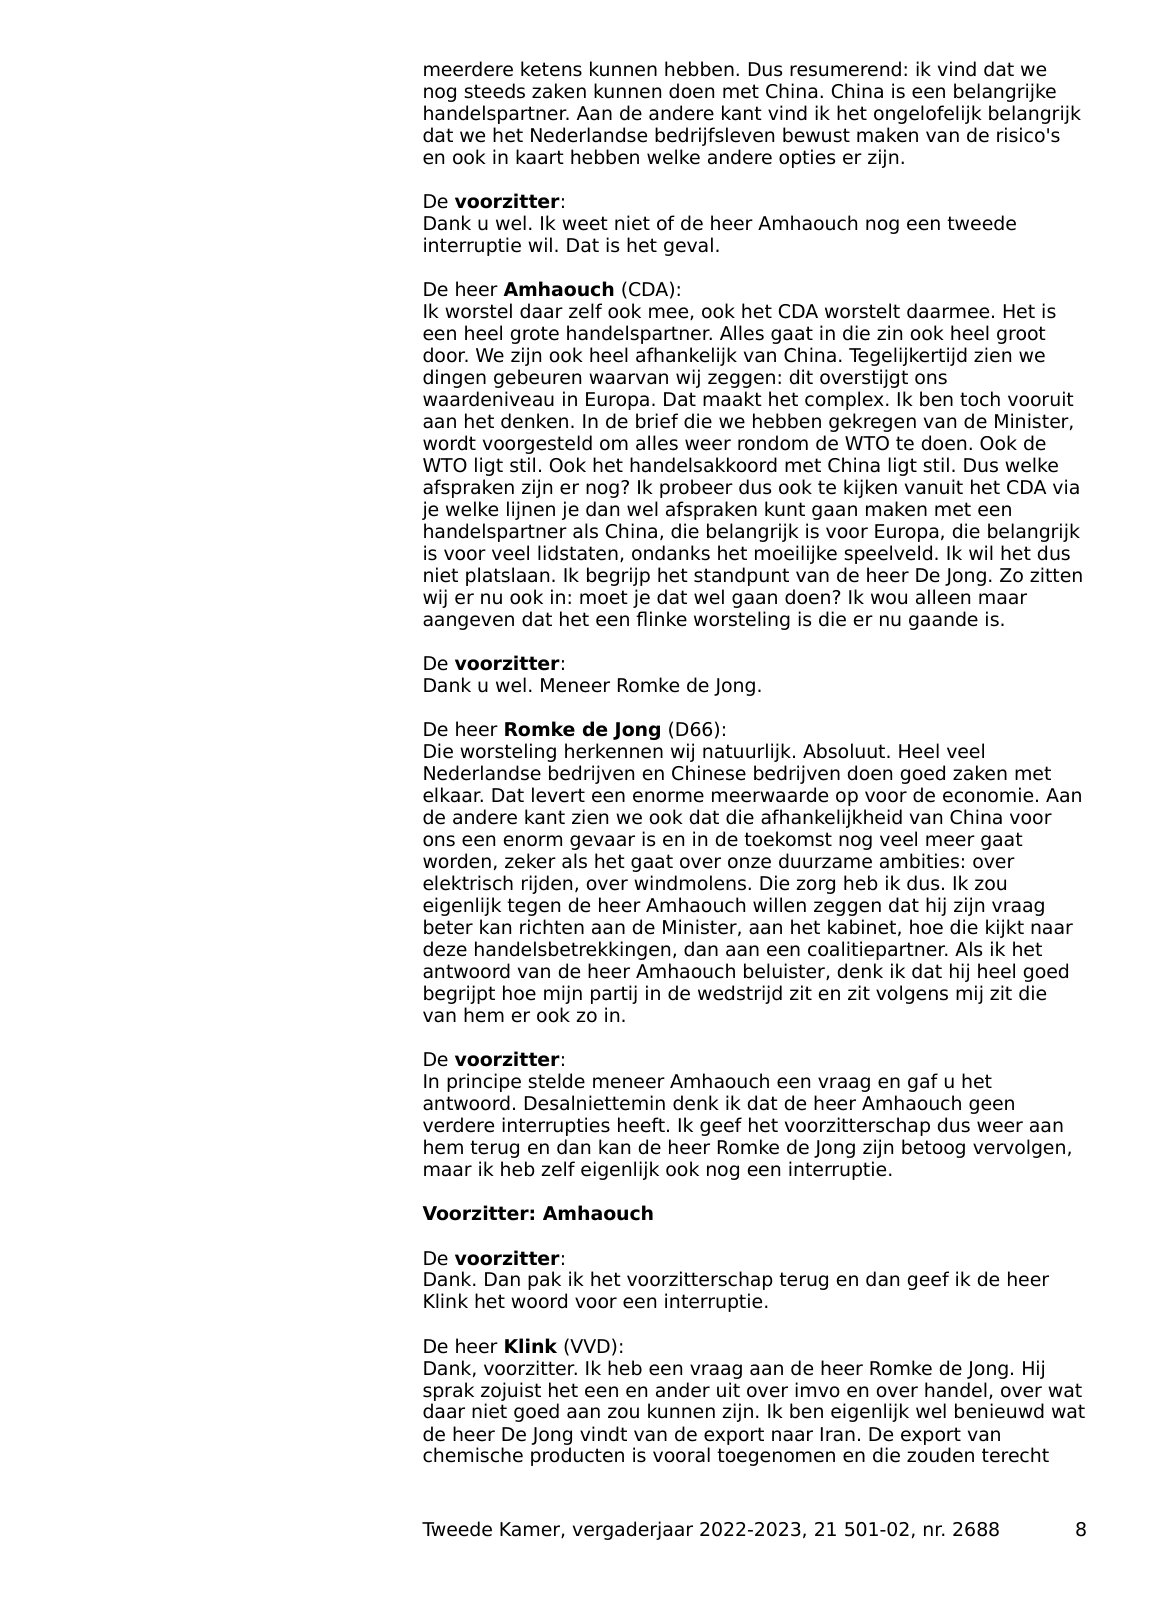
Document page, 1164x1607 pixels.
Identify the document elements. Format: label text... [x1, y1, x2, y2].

text De heer Romke de Jong (D66): [422, 719, 1087, 741]
text In principe stelde meneer Amhaouch een vraag en gaf u het antwoord. Desalniettemin denk ik dat de heer Amhaouch geen verdere interrupties heeft. Ik geef het voorzitterschap dus weer aan hem terug en dan kan de heer Romke de Jong zijn betoog vervolgen, maar ik heb zelf eigenlijk ook nog een interruptie. [422, 1071, 1087, 1181]
text De heer Klink (VVD): [422, 1336, 1087, 1357]
text Ik worstel daar zelf ook mee, ook het CDA worstelt daarmee. Het is een heel grote handelspartner. Alles gaat in die zin ook heel groot door. We zijn ook heel afhankelijk van China. Tegelijkertijd zien we dingen gebeuren waarvan wij zeggen: dit overstijgt ons waardeniveau in Europa. Dat maakt het complex. Ik ben toch vooruit aan het denken. In de brief die we hebben gekregen van de Minister, wordt voorgesteld om alles weer rondom de WTO te doen. Ook de WTO ligt stil. Ook het handelsakkoord met China ligt stil. Dus welke afspraken zijn er nog? Ik probeer dus ook te kijken vanuit het CDA via je welke lijnen je dan wel afspraken kunt gaan maken met een handelspartner als China, die belangrijk is voor Europa, die belangrijk is voor veel lidstaten, ondanks het moeilijke speelveld. Ik wil het dus niet platslaan. Ik begrijp het standpunt van de heer De Jong. Zo zitten wij er nu ook in: moet je dat wel gaan doen? Ik wou alleen maar aangeven dat het een flinke worsteling is die er nu gaande is. [422, 301, 1087, 631]
text Dank u wel. Meneer Romke de Jong. [422, 675, 1087, 697]
text De voorzitter: [422, 1049, 1087, 1071]
subtitle Voorzitter: Amhaouch [422, 1203, 1087, 1225]
text De voorzitter: [422, 191, 1087, 213]
text De heer Amhaouch (CDA): [422, 279, 1087, 301]
text Dank. Dan pak ik het voorzitterschap terug en dan geef ik de heer Klink het woord voor een interruptie. [422, 1269, 1087, 1313]
text meerdere ketens kunnen hebben. Dus resumerend: ik vind dat we nog steeds zaken kunnen doen met China. China is een belangrijke handelspartner. Aan de andere kant vind ik het ongelofelijk belangrijk dat we het Nederlandse bedrijfsleven bewust maken van de risico's en ook in kaart hebben welke andere opties er zijn. [422, 59, 1087, 169]
text Die worsteling herkennen wij natuurlijk. Absoluut. Heel veel Nederlandse bedrijven en Chinese bedrijven doen goed zaken met elkaar. Dat levert een enorme meerwaarde op voor de economie. Aan de andere kant zien we ook dat die afhankelijkheid van China voor ons een enorm gevaar is en in de toekomst nog veel meer gaat worden, zeker als het gaat over onze duurzame ambities: over elektrisch rijden, over windmolens. Die zorg heb ik dus. Ik zou eigenlijk tegen de heer Amhaouch willen zeggen dat hij zijn vraag beter kan richten aan de Minister, aan het kabinet, hoe die kijkt naar deze handelsbetrekkingen, dan aan een coalitiepartner. Als ik het antwoord van de heer Amhaouch beluister, denk ik dat hij heel goed begrijpt hoe mijn partij in de wedstrijd zit en zit volgens mij zit die van hem er ook zo in. [422, 741, 1087, 1027]
text Dank u wel. Ik weet niet of de heer Amhaouch nog een tweede interruptie wil. Dat is het geval. [422, 213, 1087, 257]
text De voorzitter: [422, 1247, 1087, 1269]
text Dank, voorzitter. Ik heb een vraag aan de heer Romke de Jong. Hij sprak zojuist het een en ander uit over imvo en over handel, over wat daar niet goed aan zou kunnen zijn. Ik ben eigenlijk wel benieuwd wat de heer De Jong vindt van de export naar Iran. De export van chemische producten is vooral toegenomen en die zouden terecht [422, 1357, 1087, 1467]
text De voorzitter: [422, 653, 1087, 675]
